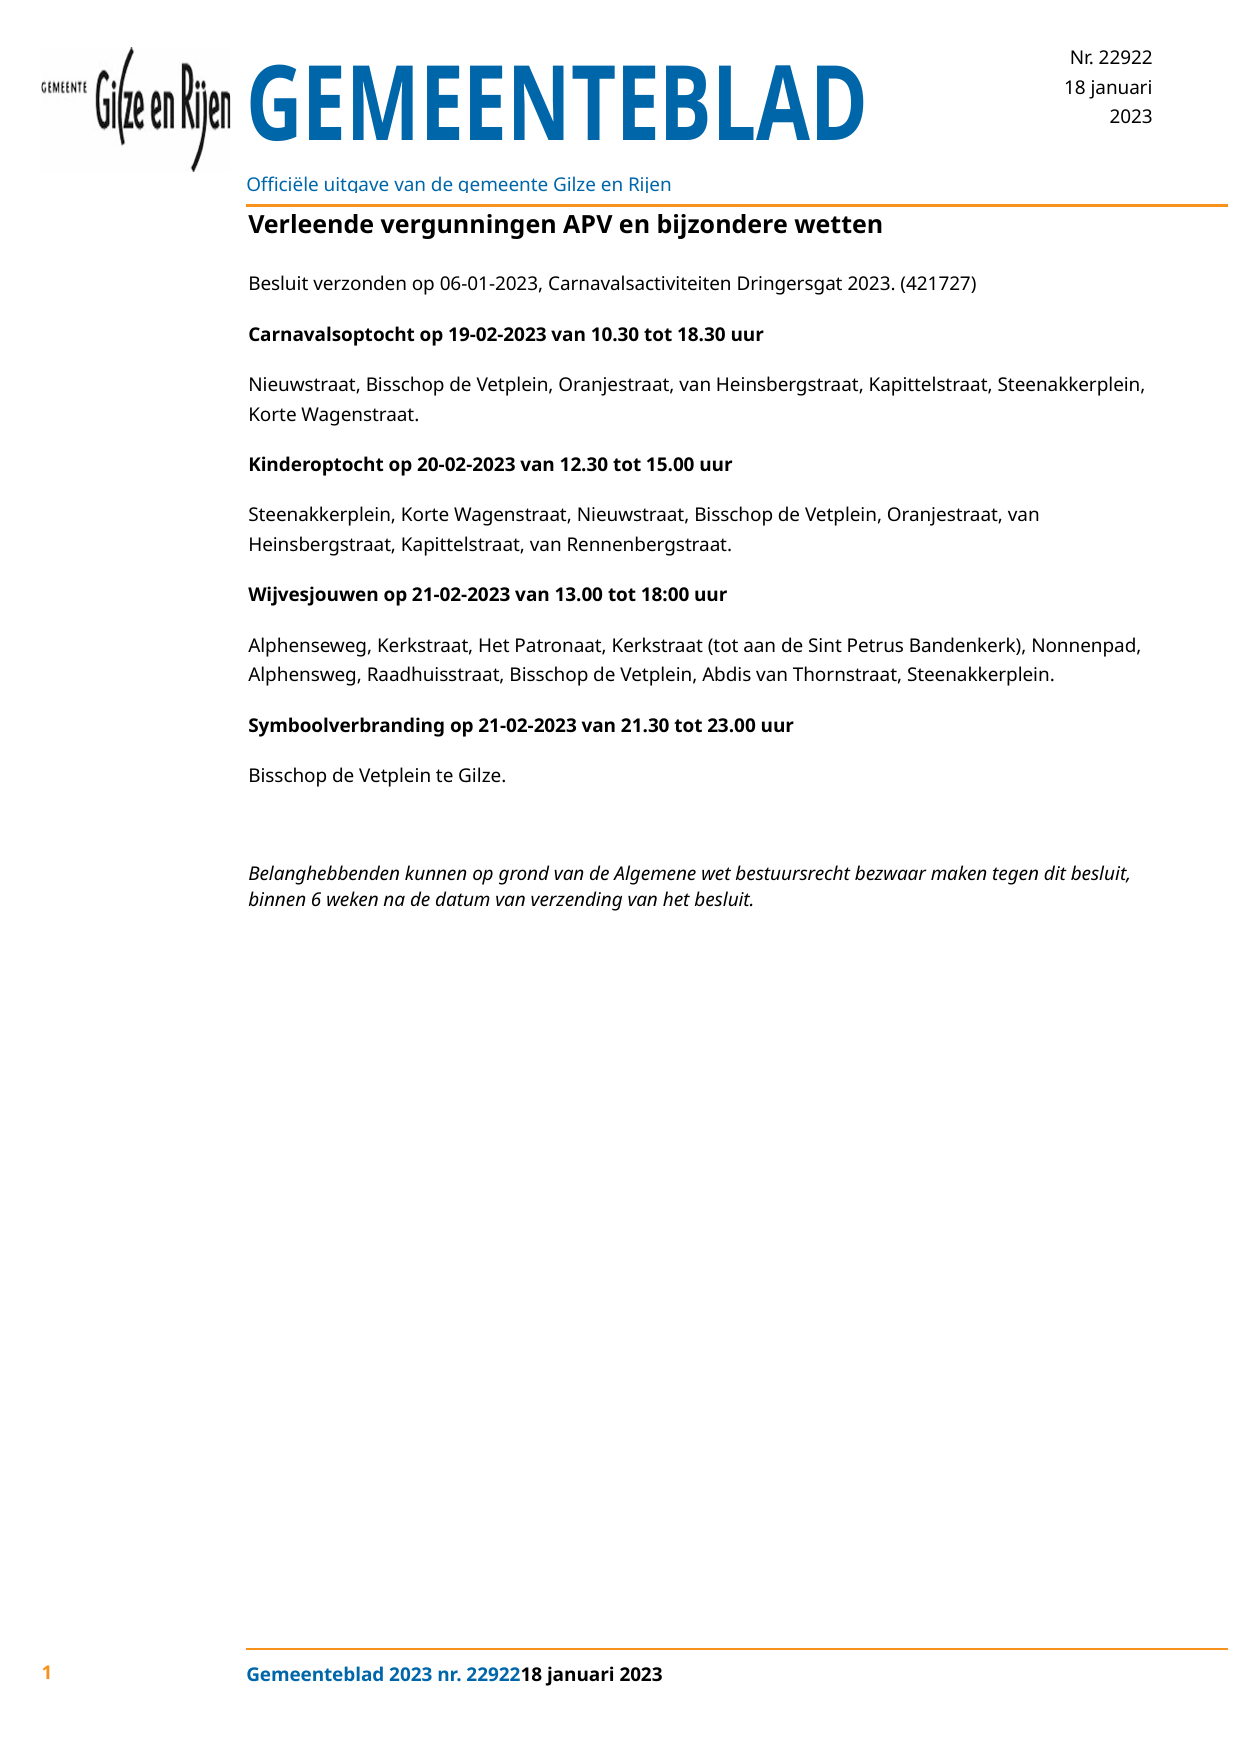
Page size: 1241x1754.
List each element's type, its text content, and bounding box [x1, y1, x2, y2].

text Verleende vergunningen APV en bijzondere wetten [248, 207, 1152, 241]
text Bisschop de Vetplein te Gilze. [248, 762, 1152, 788]
text Symboolverbranding op 21-02-2023 van 21.30 tot 23.00 uur [248, 712, 1152, 738]
text Wijvesjouwen op 21-02-2023 van 13.00 tot 18:00 uur [248, 582, 1152, 607]
text Kinderoptocht op 20-02-2023 van 12.30 tot 15.00 uur [248, 451, 1152, 477]
text Alphenseweg, Kerkstraat, Het Patronaat, Kerkstraat (tot aan de Sint Petrus Bandenkerk), Nonnenpad, Alphensweg, Raadhuisstraat, Bisschop de Vetplein, Abdis van Thornstraat, Steenakkerplein. [248, 632, 1152, 687]
text Belanghebbenden kunnen op grond van de Algemene wet bestuursrecht bezwaar maken tegen dit besluit, binnen 6 weken na de datum van verzending van het besluit. [248, 861, 1152, 912]
text Steenakkerplein, Korte Wagenstraat, Nieuwstraat, Bisschop de Vetplein, Oranjestraat, van Heinsbergstraat, Kapittelstraat, van Rennenbergstraat. [248, 502, 1152, 557]
picture [41, 47, 231, 172]
text Nieuwstraat, Bisschop de Vetplein, Oranjestraat, van Heinsbergstraat, Kapittelstraat, Steenakkerplein, Korte Wagenstraat. [248, 371, 1152, 426]
text Carnavalsoptocht op 19-02-2023 van 10.30 tot 18.30 uur [248, 321, 1152, 346]
text Besluit verzonden op 06-01-2023, Carnavalsactiviteiten Dringersgat 2023. (421727) [248, 270, 1152, 296]
